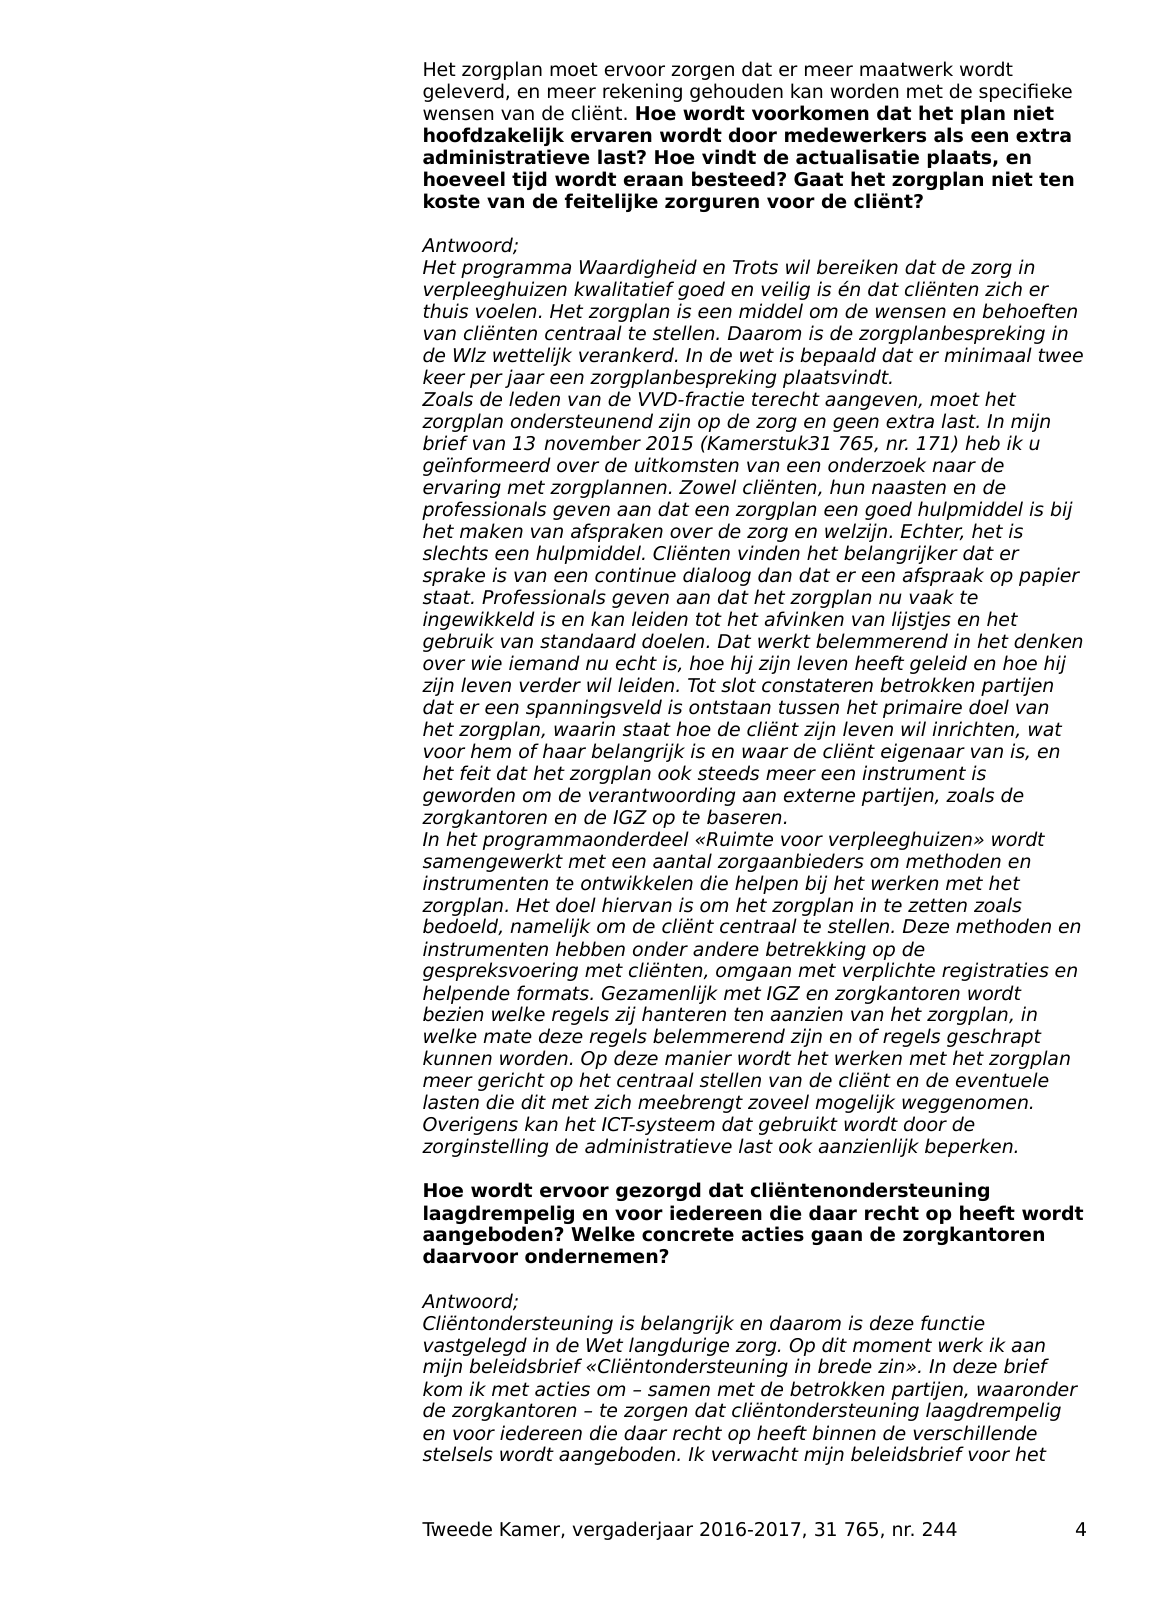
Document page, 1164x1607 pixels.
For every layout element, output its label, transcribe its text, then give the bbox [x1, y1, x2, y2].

text In het programmaonderdeel «Ruimte voor verpleeghuizen» wordt samengewerkt met een aantal zorgaanbieders om methoden en instrumenten te ontwikkelen die helpen bij het werken met het zorgplan. Het doel hiervan is om het zorgplan in te zetten zoals bedoeld, namelijk om de cliënt centraal te stellen. Deze methoden en instrumenten hebben onder andere betrekking op de gespreksvoering met cliënten, omgaan met verplichte registraties en helpende formats. Gezamenlijk met IGZ en zorgkantoren wordt bezien welke regels zij hanteren ten aanzien van het zorgplan, in welke mate deze regels belemmerend zijn en of regels geschrapt kunnen worden. Op deze manier wordt het werken met het zorgplan meer gericht op het centraal stellen van de cliënt en de eventuele lasten die dit met zich meebrengt zoveel mogelijk weggenomen. Overigens kan het ICT-systeem dat gebruikt wordt door de zorginstelling de administratieve last ook aanzienlijk beperken. [422, 828, 1087, 1158]
text Antwoord; [422, 235, 1087, 257]
text Hoe wordt ervoor gezorgd dat cliëntenondersteuning laagdrempelig en voor iedereen die daar recht op heeft wordt aangeboden? Welke concrete acties gaan de zorgkantoren daarvoor ondernemen? [422, 1180, 1087, 1268]
text Cliëntondersteuning is belangrijk en daarom is deze functie vastgelegd in de Wet langdurige zorg. Op dit moment werk ik aan mijn beleidsbrief «Cliëntondersteuning in brede zin». In deze brief kom ik met acties om – samen met de betrokken partijen, waaronder de zorgkantoren – te zorgen dat cliëntondersteuning laagdrempelig en voor iedereen die daar recht op heeft binnen de verschillende stelsels wordt aangeboden. Ik verwacht mijn beleidsbrief voor het [422, 1312, 1087, 1466]
text Antwoord; [422, 1291, 1087, 1312]
text Het zorgplan moet ervoor zorgen dat er meer maatwerk wordt geleverd, en meer rekening gehouden kan worden met de specifieke wensen van de cliënt. Hoe wordt voorkomen dat het plan niet hoofdzakelijk ervaren wordt door medewerkers als een extra administratieve last? Hoe vindt de actualisatie plaats, en hoeveel tijd wordt eraan besteed? Gaat het zorgplan niet ten koste van de feitelijke zorguren voor de cliënt? [422, 59, 1087, 213]
text Zoals de leden van de VVD-fractie terecht aangeven, moet het zorgplan ondersteunend zijn op de zorg en geen extra last. In mijn brief van 13 november 2015 (Kamerstuk31 765, nr. 171) heb ik u geïnformeerd over de uitkomsten van een onderzoek naar de ervaring met zorgplannen. Zowel cliënten, hun naasten en de professionals geven aan dat een zorgplan een goed hulpmiddel is bij het maken van afspraken over de zorg en welzijn. Echter, het is slechts een hulpmiddel. Cliënten vinden het belangrijker dat er sprake is van een continue dialoog dan dat er een afspraak op papier staat. Professionals geven aan dat het zorgplan nu vaak te ingewikkeld is en kan leiden tot het afvinken van lijstjes en het gebruik van standaard doelen. Dat werkt belemmerend in het denken over wie iemand nu echt is, hoe hij zijn leven heeft geleid en hoe hij zijn leven verder wil leiden. Tot slot constateren betrokken partijen dat er een spanningsveld is ontstaan tussen het primaire doel van het zorgplan, waarin staat hoe de cliënt zijn leven wil inrichten, wat voor hem of haar belangrijk is en waar de cliënt eigenaar van is, en het feit dat het zorgplan ook steeds meer een instrument is geworden om de verantwoording aan externe partijen, zoals de zorgkantoren en de IGZ op te baseren. [422, 389, 1087, 828]
text Het programma Waardigheid en Trots wil bereiken dat de zorg in verpleeghuizen kwalitatief goed en veilig is én dat cliënten zich er thuis voelen. Het zorgplan is een middel om de wensen en behoeften van cliënten centraal te stellen. Daarom is de zorgplanbespreking in de Wlz wettelijk verankerd. In de wet is bepaald dat er minimaal twee keer per jaar een zorgplanbespreking plaatsvindt. [422, 257, 1087, 389]
